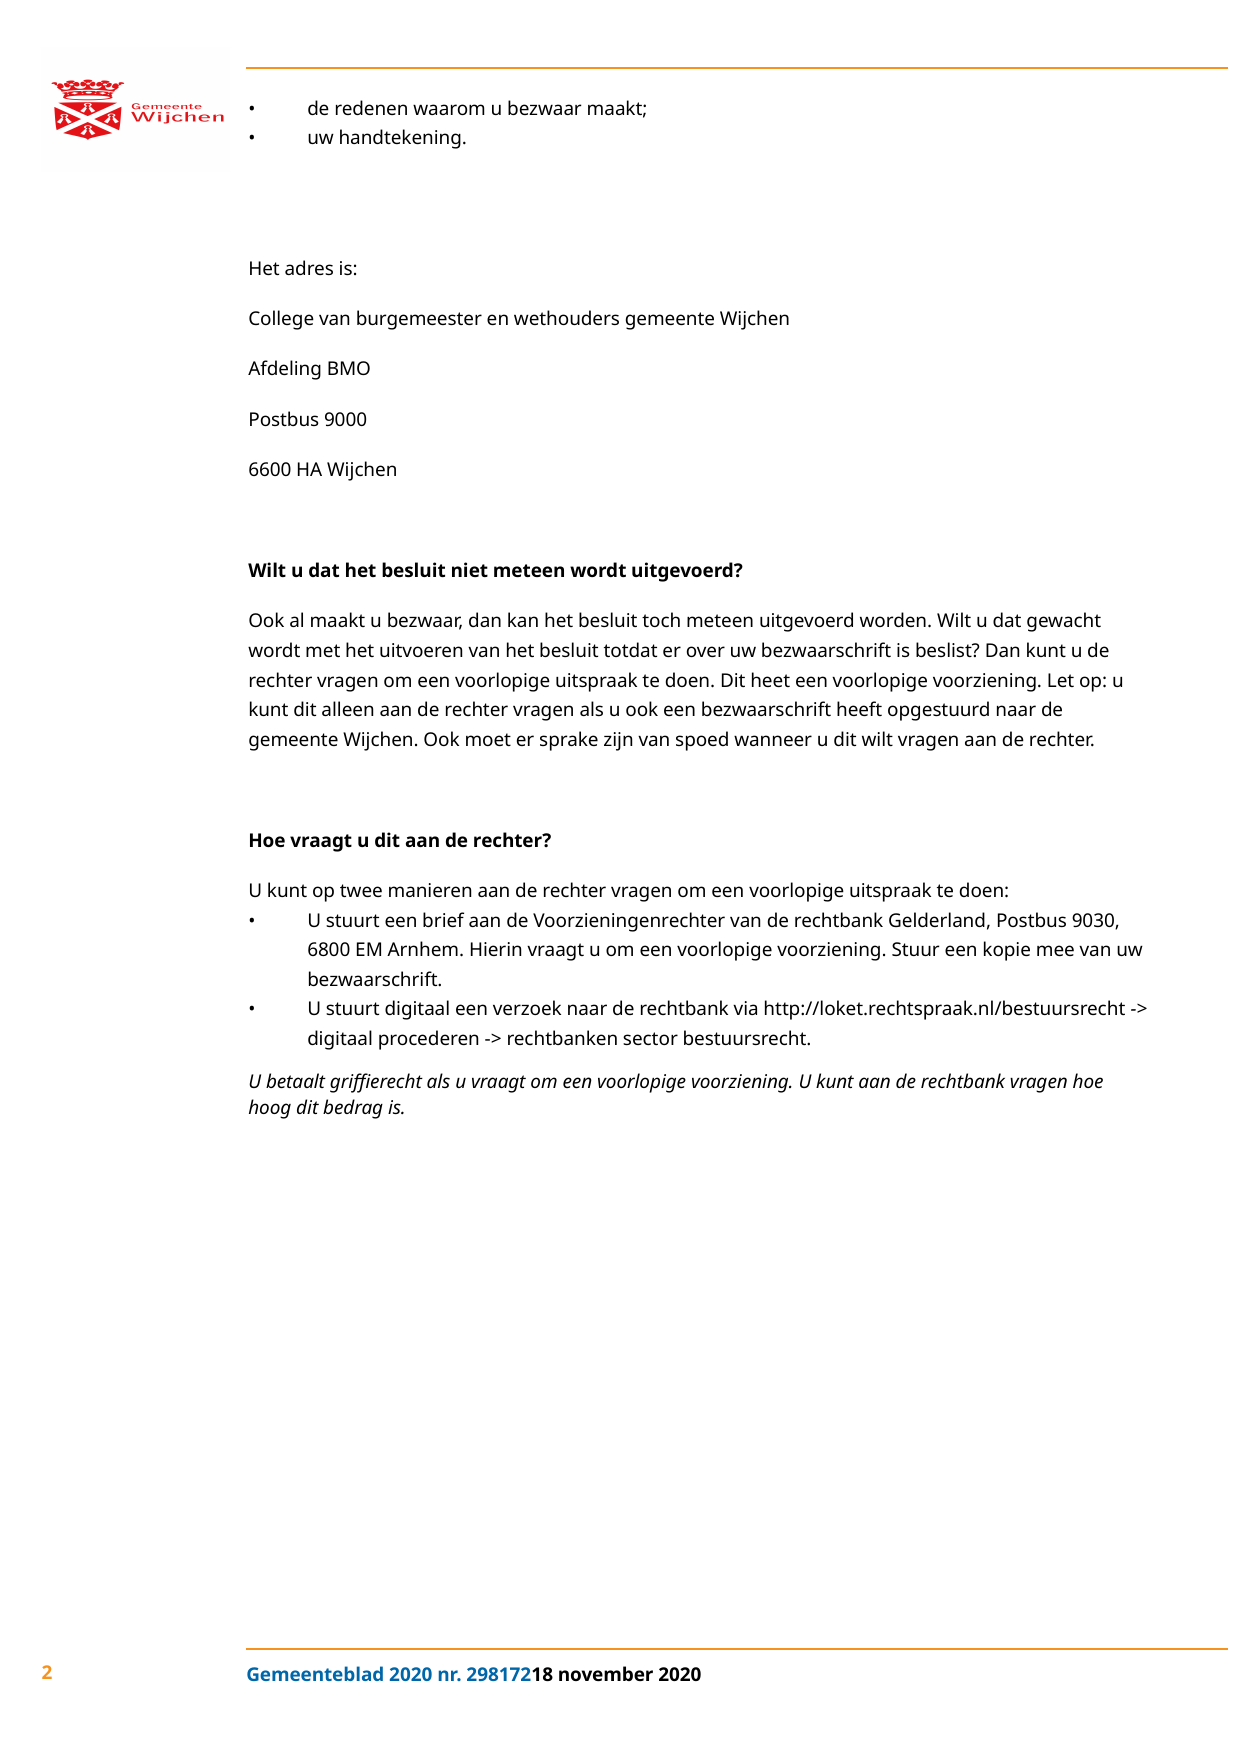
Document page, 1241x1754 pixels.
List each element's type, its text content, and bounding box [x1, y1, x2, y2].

text U betaalt griffierecht als u vraagt om een voorlopige voorziening. U kunt aan de rechtbank vragen hoe hoog dit bedrag is. [248, 1068, 1152, 1120]
text Hoe vraagt u dit aan de rechter? [248, 827, 1152, 853]
list U stuurt digitaal een verzoek naar de rechtbank via http://loket.rechtspraak.nl/bestuursrecht -> digitaal procederen -> rechtbanken sector bestuursrecht. [248, 996, 1152, 1051]
text Postbus 9000 [248, 406, 1152, 432]
text 6600 HA Wijchen [248, 456, 1152, 482]
list U stuurt een brief aan de Voorzieningenrechter van de rechtbank Gelderland, Postbus 9030, 6800 EM Arnhem. Hierin vraagt u om een voorlopige voorziening. Stuur een kopie mee van uw bezwaarschrift. [248, 907, 1152, 992]
text Afdeling BMO [248, 356, 1152, 381]
text Ook al maakt u bezwaar, dan kan het besluit toch meteen uitgevoerd worden. Wilt u dat gewacht wordt met het uitvoeren van het besluit totdat er over uw bezwaarschrift is beslist? Dan kunt u de rechter vragen om een voorlopige uitspraak te doen. Dit heet een voorlopige voorziening. Let op: u kunt dit alleen aan de rechter vragen als u ook een bezwaarschrift heeft opgestuurd naar de gemeente Wijchen. Ook moet er sprake zijn van spoed wanneer u dit wilt vragen aan de rechter. [248, 608, 1152, 752]
picture [41, 47, 231, 172]
text Wilt u dat het besluit niet meteen wordt uitgevoerd? [248, 557, 1152, 583]
list uw handtekening. [248, 124, 1152, 150]
list de redenen waarom u bezwaar maakt; [248, 95, 1152, 121]
text Het adres is: [248, 255, 1152, 281]
text College van burgemeester en wethouders gemeente Wijchen [248, 305, 1152, 331]
text U kunt op twee manieren aan de rechter vragen om een voorlopige uitspraak te doen: [248, 877, 1152, 903]
